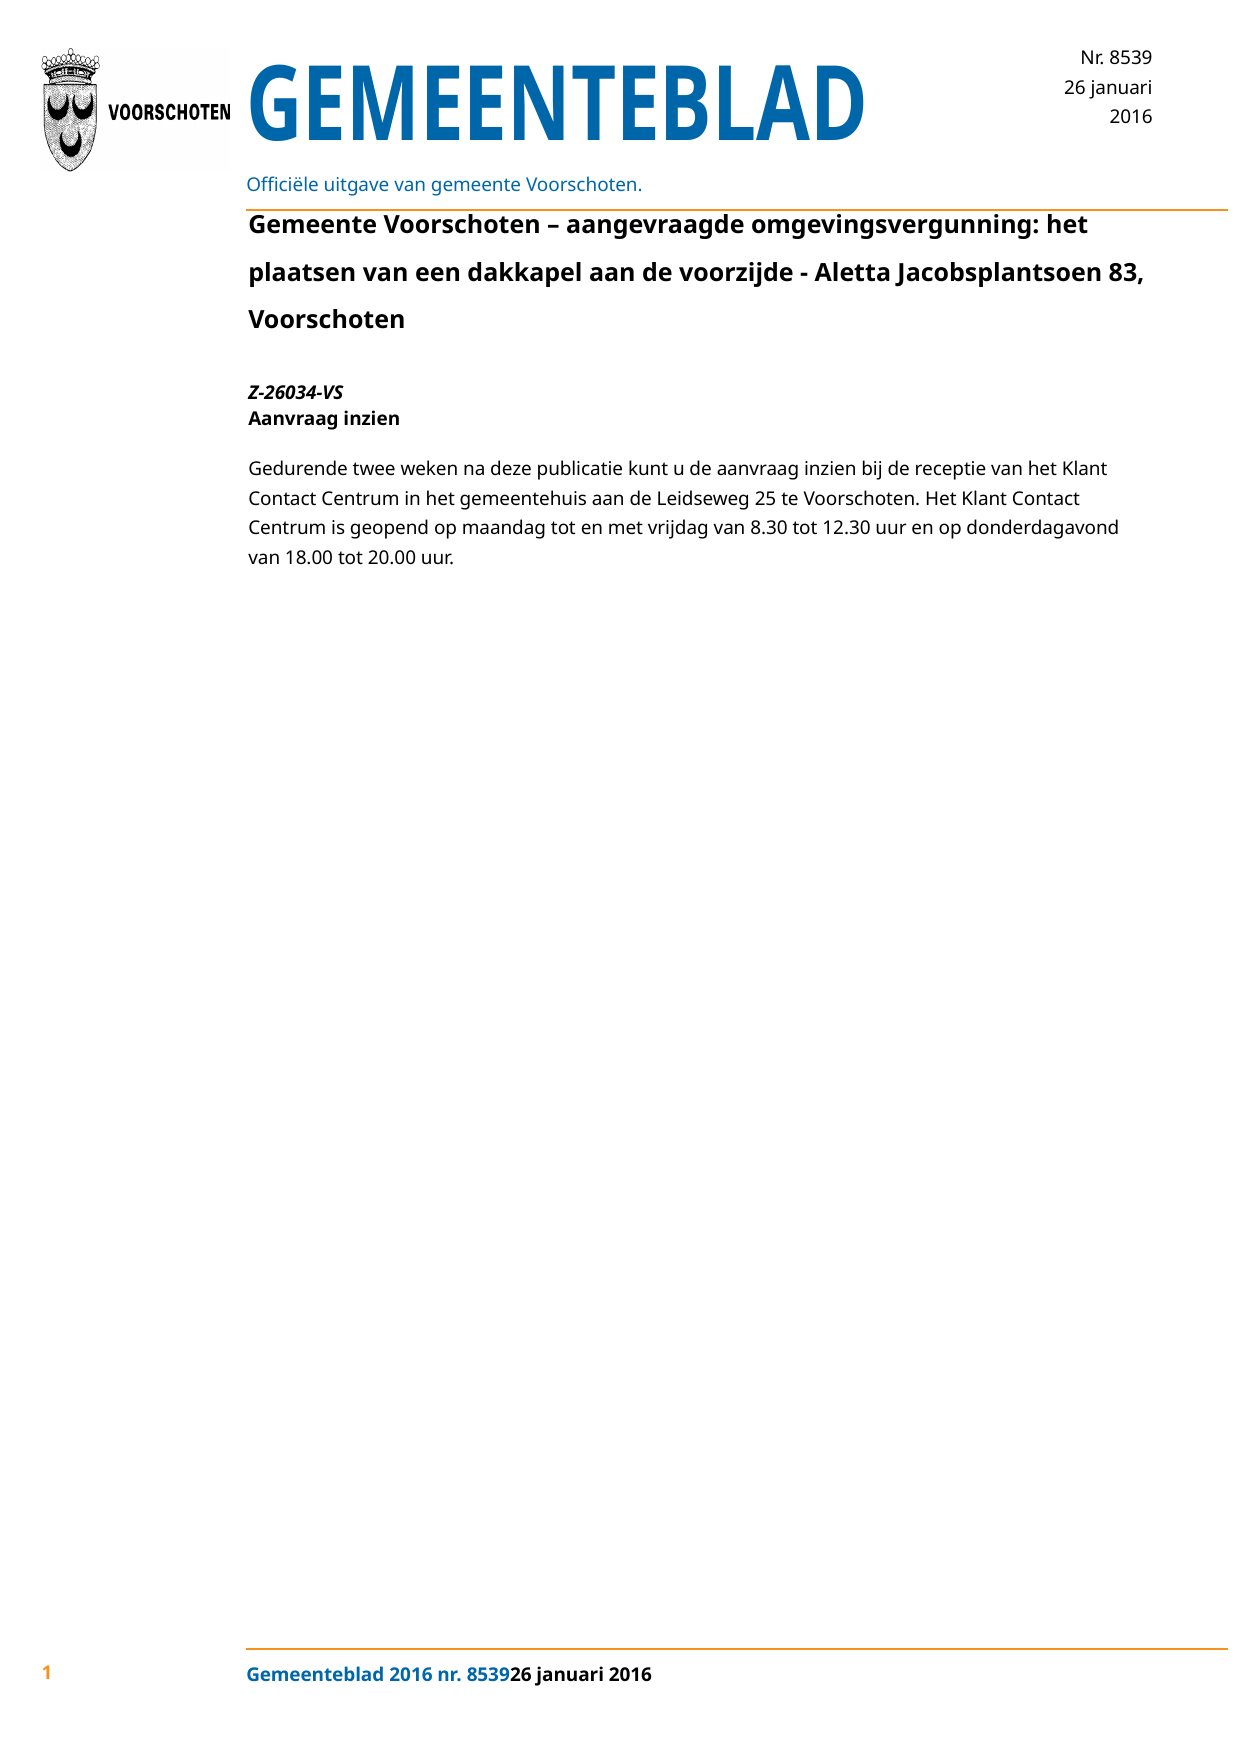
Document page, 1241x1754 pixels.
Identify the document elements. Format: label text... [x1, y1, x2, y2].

text Z-26034-VS [248, 379, 1152, 405]
picture [41, 47, 231, 172]
text Aanvraag inzien [248, 405, 1152, 431]
text Gemeente Voorschoten – aangevraagde omgevingsvergunning: het plaatsen van een dakkapel aan de voorzijde - Aletta Jacobsplantsoen 83, Voorschoten [248, 211, 1152, 336]
text Gedurende twee weken na deze publicatie kunt u de aanvraag inzien bij de receptie van het Klant Contact Centrum in het gemeentehuis aan de Leidseweg 25 te Voorschoten. Het Klant Contact Centrum is geopend op maandag tot en met vrijdag van 8.30 tot 12.30 uur en op donderdagavond van 18.00 tot 20.00 uur. [248, 455, 1152, 570]
